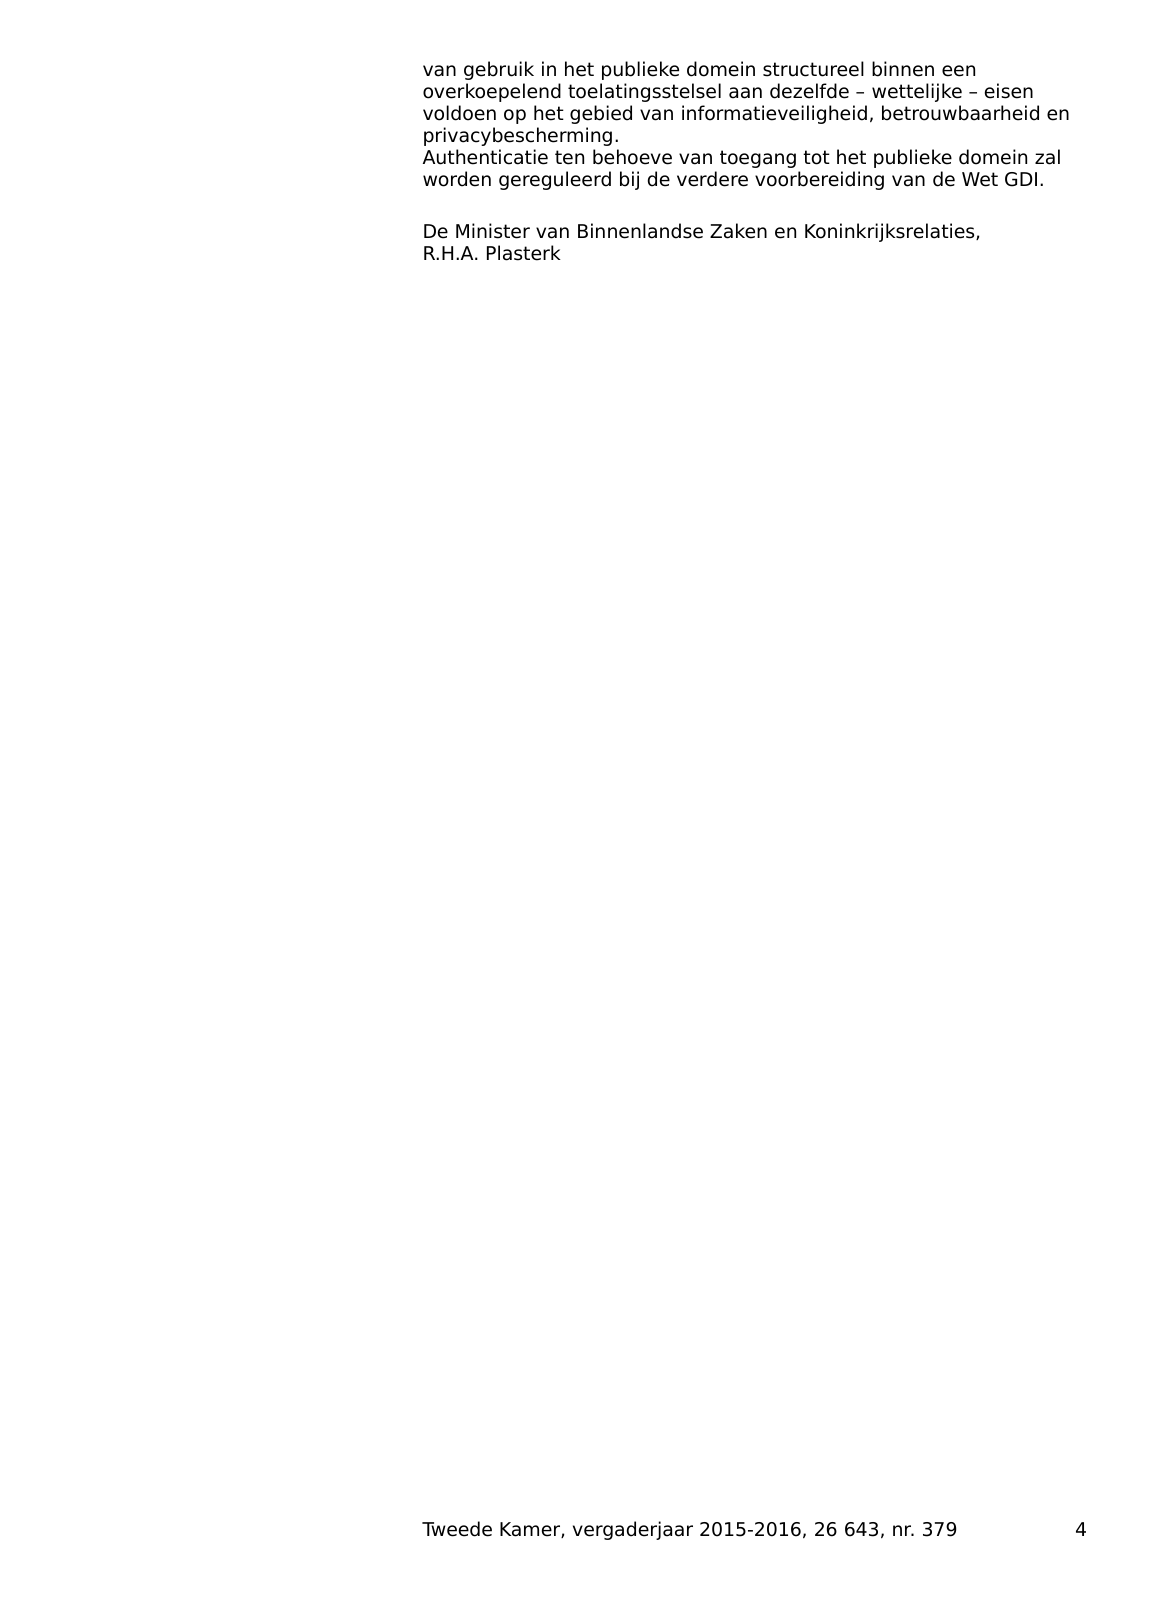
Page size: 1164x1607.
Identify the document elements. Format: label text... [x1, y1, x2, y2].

text van gebruik in het publieke domein structureel binnen een overkoepelend toelatingsstelsel aan dezelfde – wettelijke – eisen voldoen op het gebied van informatieveiligheid, betrouwbaarheid en privacybescherming. [422, 59, 1087, 147]
text Authenticatie ten behoeve van toegang tot het publieke domein zal worden gereguleerd bij de verdere voorbereiding van de Wet GDI. [422, 147, 1087, 191]
text De Minister van Binnenlandse Zaken en Koninkrijksrelaties, R.H.A. Plasterk [422, 221, 1087, 265]
